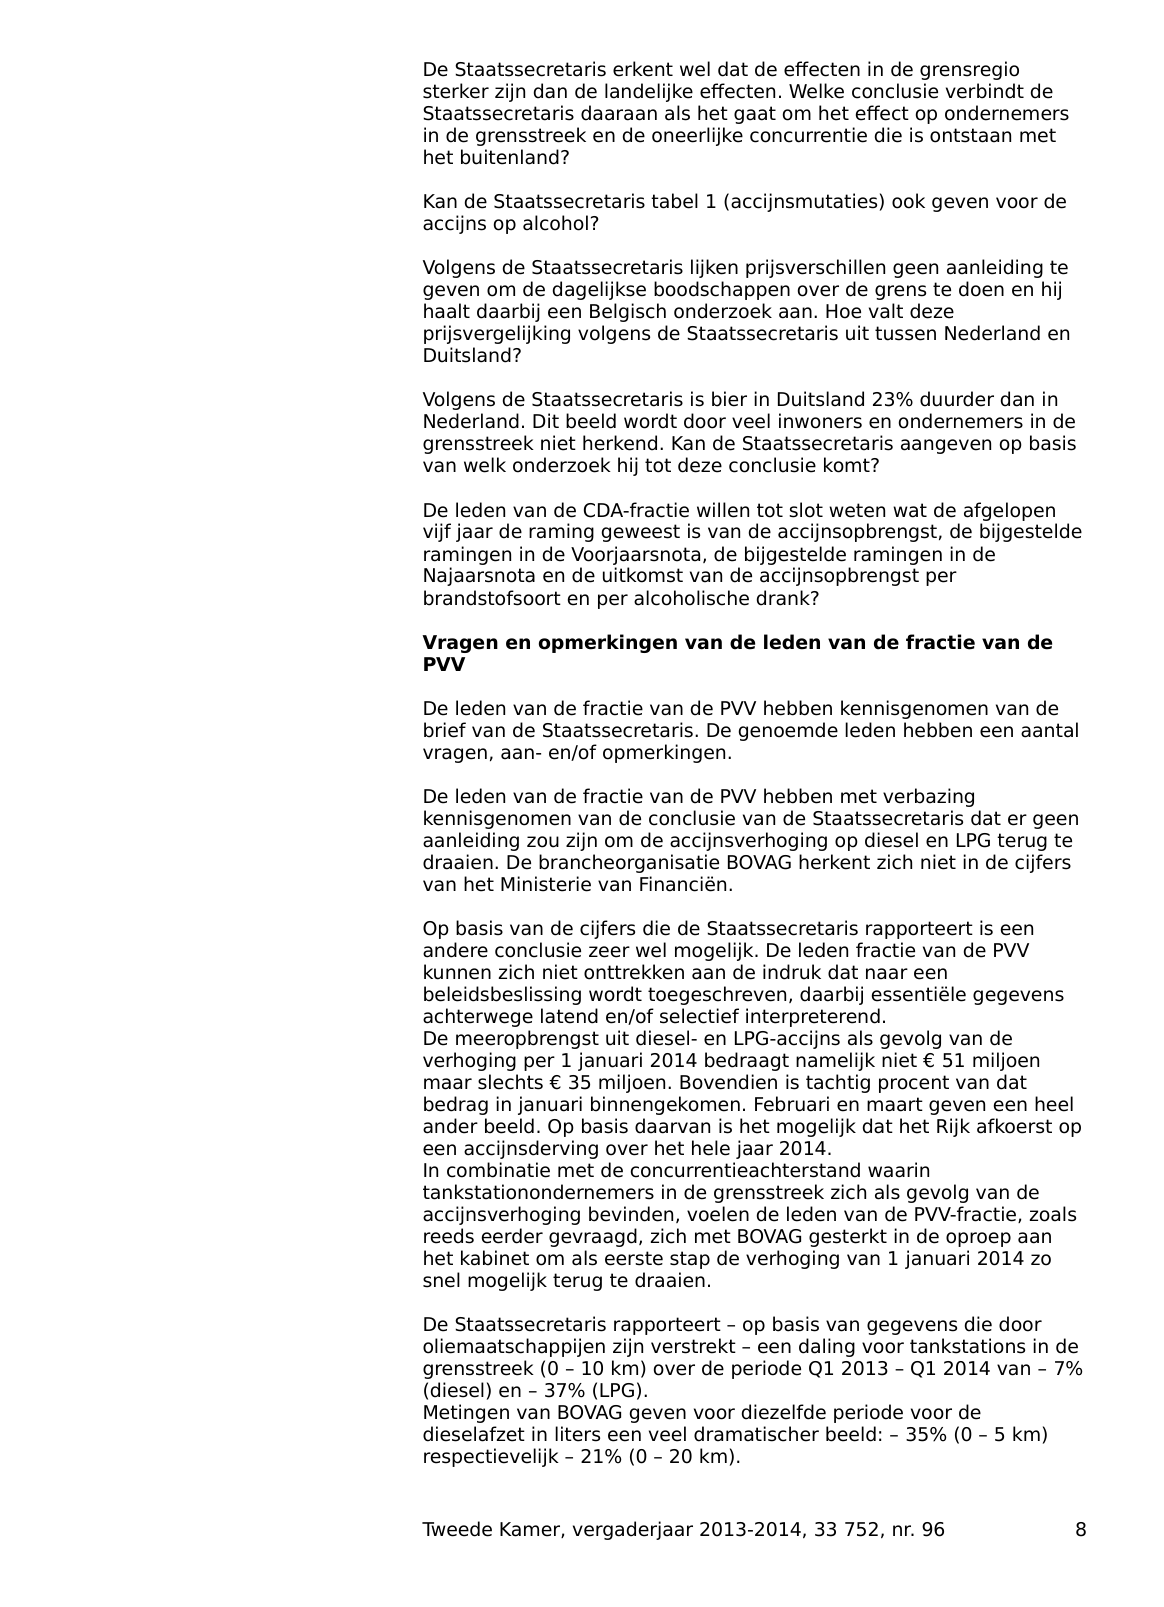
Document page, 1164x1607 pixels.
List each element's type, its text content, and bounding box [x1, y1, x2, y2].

text De meeropbrengst uit diesel- en LPG-accijns als gevolg van de verhoging per 1 januari 2014 bedraagt namelijk niet € 51 miljoen maar slechts € 35 miljoen. Bovendien is tachtig procent van dat bedrag in januari binnengekomen. Februari en maart geven een heel ander beeld. Op basis daarvan is het mogelijk dat het Rijk afkoerst op een accijnsderving over het hele jaar 2014. [422, 1028, 1087, 1160]
text Kan de Staatssecretaris tabel 1 (accijnsmutaties) ook geven voor de accijns op alcohol? [422, 191, 1087, 235]
text Volgens de Staatssecretaris is bier in Duitsland 23% duurder dan in Nederland. Dit beeld wordt door veel inwoners en ondernemers in de grensstreek niet herkend. Kan de Staatssecretaris aangeven op basis van welk onderzoek hij tot deze conclusie komt? [422, 389, 1087, 477]
text De leden van de fractie van de PVV hebben kennisgenomen van de brief van de Staatssecretaris. De genoemde leden hebben een aantal vragen, aan- en/of opmerkingen. [422, 698, 1087, 764]
text De leden van de fractie van de PVV hebben met verbazing kennisgenomen van de conclusie van de Staatssecretaris dat er geen aanleiding zou zijn om de accijnsverhoging op diesel en LPG terug te draaien. De brancheorganisatie BOVAG herkent zich niet in de cijfers van het Ministerie van Financiën. [422, 786, 1087, 896]
text In combinatie met de concurrentieachterstand waarin tankstationondernemers in de grensstreek zich als gevolg van de accijnsverhoging bevinden, voelen de leden van de PVV-fractie, zoals reeds eerder gevraagd, zich met BOVAG gesterkt in de oproep aan het kabinet om als eerste stap de verhoging van 1 januari 2014 zo snel mogelijk terug te draaien. [422, 1160, 1087, 1292]
text De leden van de CDA-fractie willen tot slot weten wat de afgelopen vijf jaar de raming geweest is van de accijnsopbrengst, de bijgestelde ramingen in de Voorjaarsnota, de bijgestelde ramingen in de Najaarsnota en de uitkomst van de accijnsopbrengst per brandstofsoort en per alcoholische drank? [422, 499, 1087, 609]
text Volgens de Staatssecretaris lijken prijsverschillen geen aanleiding te geven om de dagelijkse boodschappen over de grens te doen en hij haalt daarbij een Belgisch onderzoek aan. Hoe valt deze prijsvergelijking volgens de Staatssecretaris uit tussen Nederland en Duitsland? [422, 257, 1087, 367]
text Metingen van BOVAG geven voor diezelfde periode voor de dieselafzet in liters een veel dramatischer beeld: – 35% (0 – 5 km) respectievelijk – 21% (0 – 20 km). [422, 1402, 1087, 1468]
text Op basis van de cijfers die de Staatssecretaris rapporteert is een andere conclusie zeer wel mogelijk. De leden fractie van de PVV kunnen zich niet onttrekken aan de indruk dat naar een beleidsbeslissing wordt toegeschreven, daarbij essentiële gegevens achterwege latend en/of selectief interpreterend. [422, 918, 1087, 1028]
subtitle Vragen en opmerkingen van de leden van de fractie van de PVV [422, 632, 1087, 676]
text De Staatssecretaris rapporteert – op basis van gegevens die door oliemaatschappijen zijn verstrekt – een daling voor tankstations in de grensstreek (0 – 10 km) over de periode Q1 2013 – Q1 2014 van – 7% (diesel) en – 37% (LPG). [422, 1314, 1087, 1402]
text De Staatssecretaris erkent wel dat de effecten in de grensregio sterker zijn dan de landelijke effecten. Welke conclusie verbindt de Staatssecretaris daaraan als het gaat om het effect op ondernemers in de grensstreek en de oneerlijke concurrentie die is ontstaan met het buitenland? [422, 59, 1087, 169]
